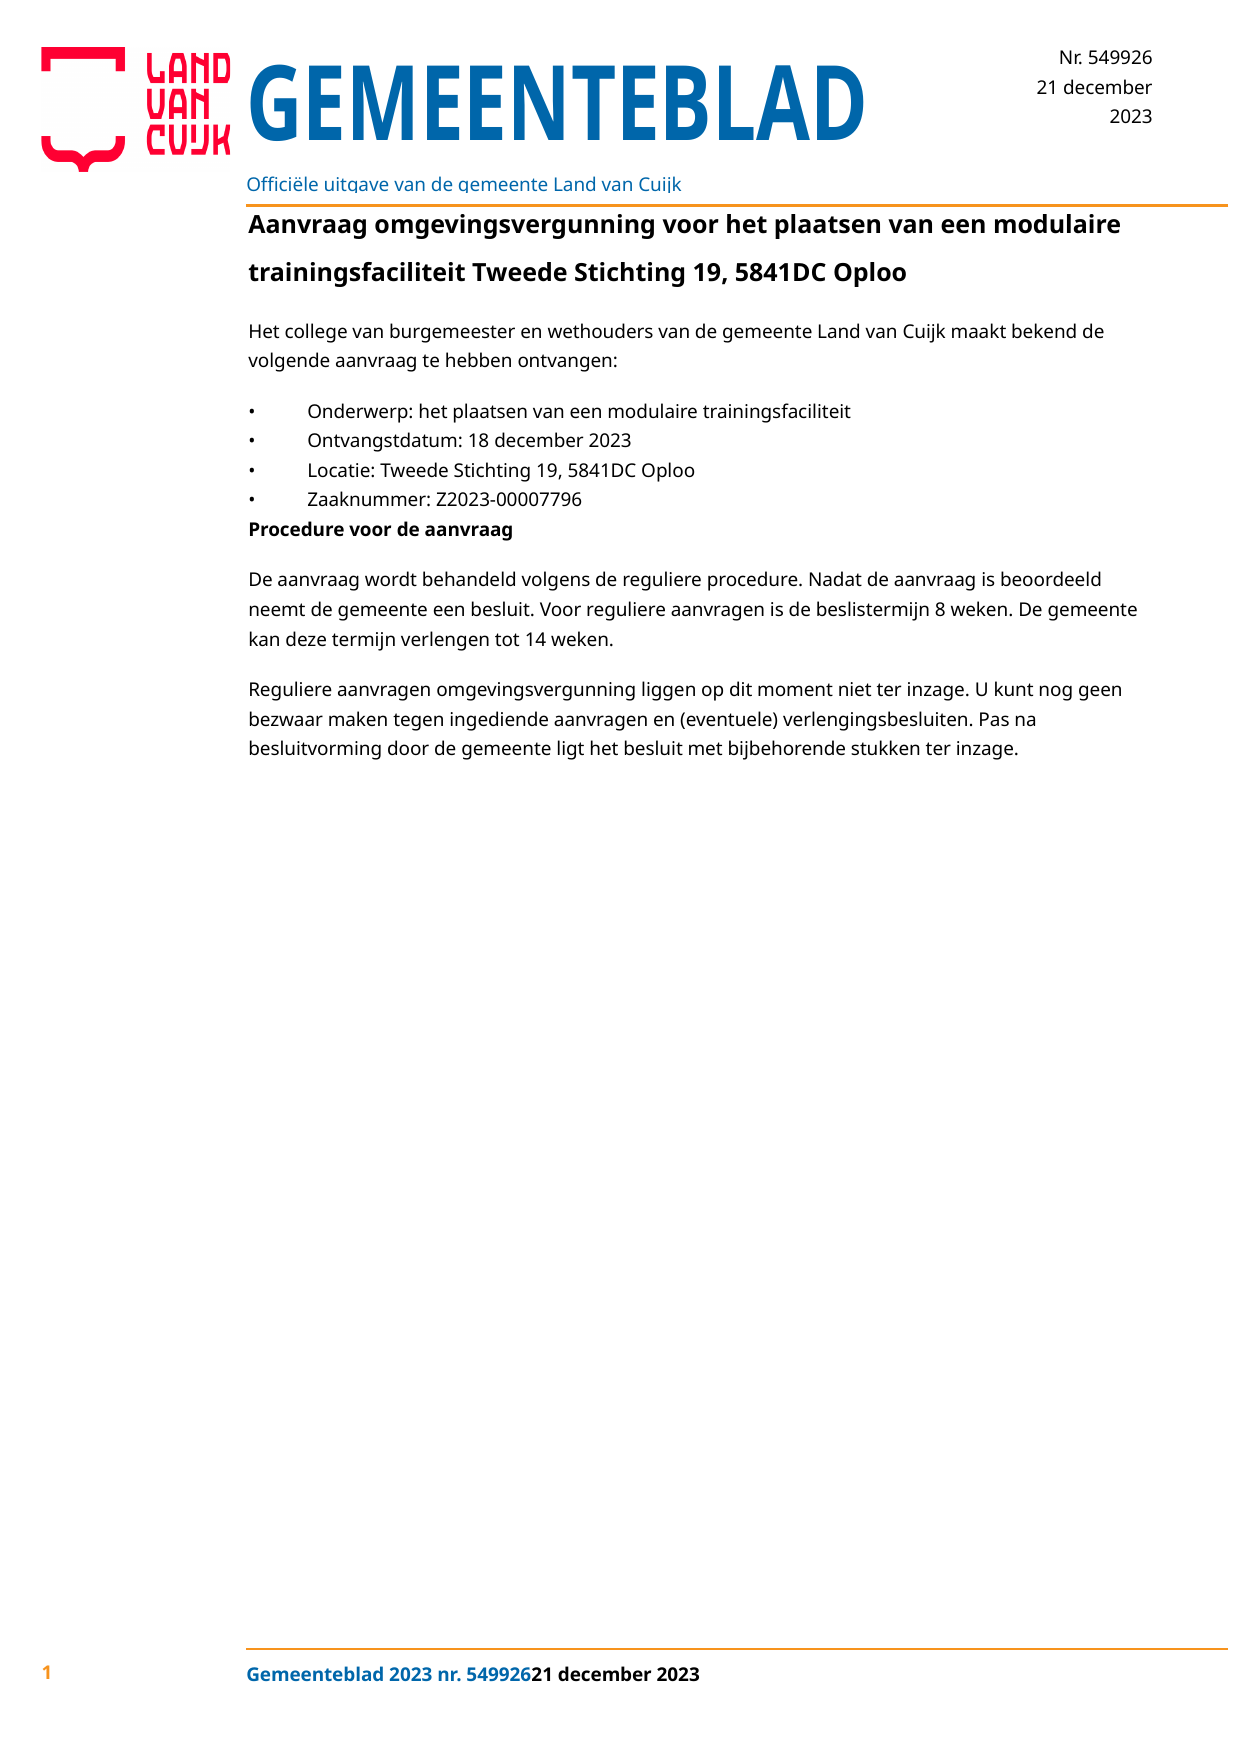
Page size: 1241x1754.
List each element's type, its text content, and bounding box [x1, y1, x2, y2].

text Reguliere aanvragen omgevingsvergunning liggen op dit moment niet ter inzage. U kunt nog geen bezwaar maken tegen ingediende aanvragen en (eventuele) verlengingsbesluiten. Pas na besluitvorming door de gemeente ligt het besluit met bijbehorende stukken ter inzage. [248, 676, 1152, 761]
picture [41, 47, 231, 172]
text Aanvraag omgevingsvergunning voor het plaatsen van een modulaire trainingsfaciliteit Tweede Stichting 19, 5841DC Oploo [248, 207, 1152, 288]
text De aanvraag wordt behandeld volgens de reguliere procedure. Nadat de aanvraag is beoordeeld neemt de gemeente een besluit. Voor reguliere aanvragen is de beslistermijn 8 weken. De gemeente kan deze termijn verlengen tot 14 weken. [248, 567, 1152, 652]
list Zaaknummer: Z2023-00007796 [248, 487, 1152, 512]
list Locatie: Tweede Stichting 19, 5841DC Oploo [248, 457, 1152, 483]
text Het college van burgemeester en wethouders van de gemeente Land van Cuijk maakt bekend de volgende aanvraag te hebben ontvangen: [248, 318, 1152, 373]
text Procedure voor de aanvraag [248, 516, 1152, 542]
list Onderwerp: het plaatsen van een modulaire trainingsfaciliteit [248, 398, 1152, 424]
list Ontvangstdatum: 18 december 2023 [248, 427, 1152, 453]
